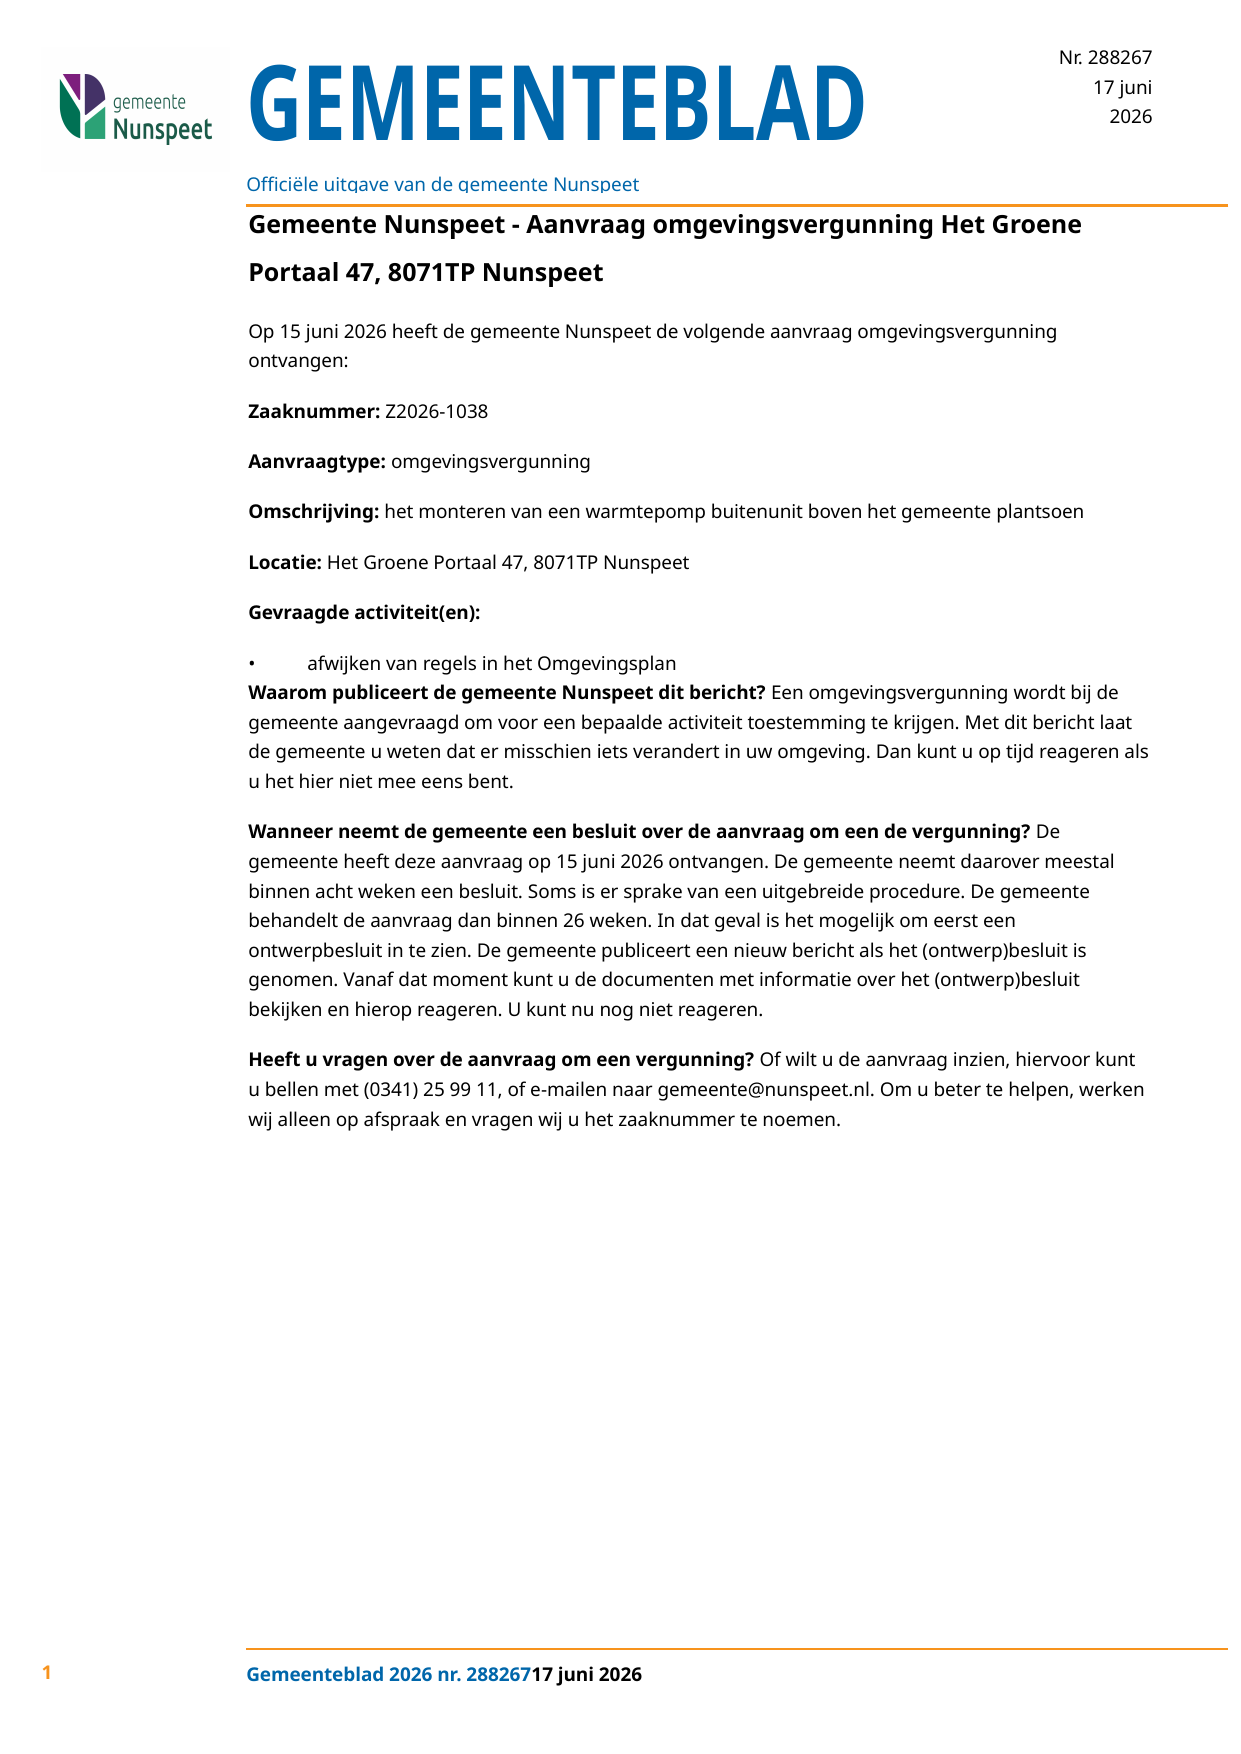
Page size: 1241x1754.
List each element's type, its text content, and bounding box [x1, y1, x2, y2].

list afwijken van regels in het Omgevingsplan [248, 650, 1152, 676]
text Op 15 juni 2026 heeft de gemeente Nunspeet de volgende aanvraag omgevingsvergunning ontvangen: [248, 318, 1152, 373]
text Omschrijving: het monteren van een warmtepomp buitenunit boven het gemeente plantsoen [248, 499, 1152, 524]
text Locatie: Het Groene Portaal 47, 8071TP Nunspeet [248, 549, 1152, 575]
text Heeft u vragen over de aanvraag om een vergunning? Of wilt u de aanvraag inzien, hiervoor kunt u bellen met (0341) 25 99 11, of e-mailen naar gemeente@nunspeet.nl. Om u beter te helpen, werken wij alleen op afspraak en vragen wij u het zaaknummer te noemen. [248, 1047, 1152, 1132]
text Gemeente Nunspeet - Aanvraag omgevingsvergunning Het Groene Portaal 47, 8071TP Nunspeet [248, 207, 1152, 288]
text Zaaknummer: Z2026-1038 [248, 398, 1152, 424]
text Gevraagde activiteit(en): [248, 599, 1152, 625]
text Waarom publiceert de gemeente Nunspeet dit bericht? Een omgevingsvergunning wordt bij de gemeente aangevraagd om voor een bepaalde activiteit toestemming te krijgen. Met dit bericht laat de gemeente u weten dat er misschien iets verandert in uw omgeving. Dan kunt u op tijd reageren als u het hier niet mee eens bent. [248, 679, 1152, 794]
text Wanneer neemt de gemeente een besluit over de aanvraag om een de vergunning? De gemeente heeft deze aanvraag op 15 juni 2026 ontvangen. De gemeente neemt daarover meestal binnen acht weken een besluit. Soms is er sprake van een uitgebreide procedure. De gemeente behandelt de aanvraag dan binnen 26 weken. In dat geval is het mogelijk om eerst een ontwerpbesluit in te zien. De gemeente publiceert een nieuw bericht als het (ontwerp)besluit is genomen. Vanaf dat moment kunt u de documenten met informatie over het (ontwerp)besluit bekijken en hierop reageren. U kunt nu nog niet reageren. [248, 819, 1152, 1022]
picture [41, 47, 231, 172]
text Aanvraagtype: omgevingsvergunning [248, 448, 1152, 474]
